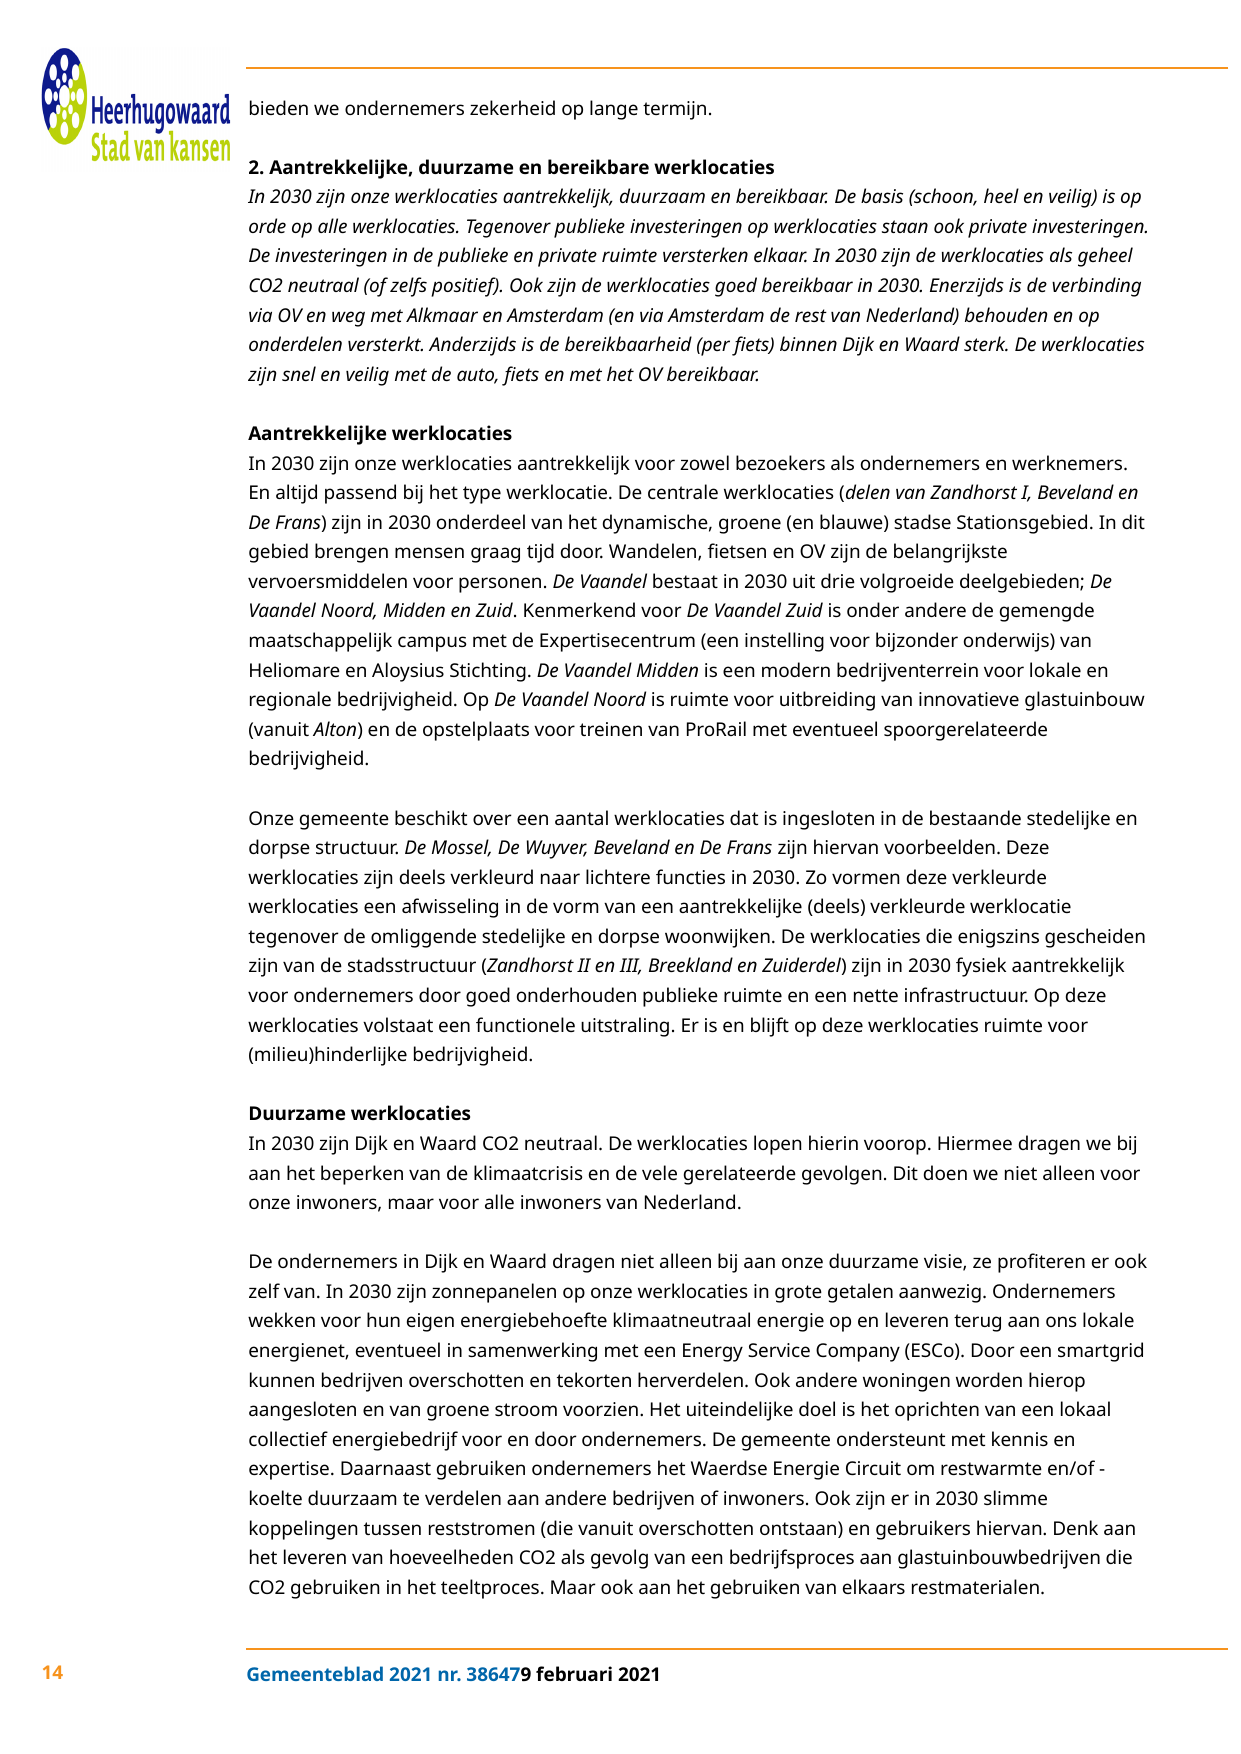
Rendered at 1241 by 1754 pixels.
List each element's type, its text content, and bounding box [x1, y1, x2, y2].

text bieden we ondernemers zekerheid op lange termijn. [248, 95, 1152, 121]
text Duurzame werklocaties [248, 1101, 1152, 1126]
text In 2030 zijn onze werklocaties aantrekkelijk voor zowel bezoekers als ondernemers en werknemers. En altijd passend bij het type werklocatie. De centrale werklocaties (delen van Zandhorst I, Beveland en De Frans) zijn in 2030 onderdeel van het dynamische, groene (en blauwe) stadse Stationsgebied. In dit gebied brengen mensen graag tijd door. Wandelen, fietsen en OV zijn de belangrijkste vervoersmiddelen voor personen. De Vaandel bestaat in 2030 uit drie volgroeide deelgebieden; De Vaandel Noord, Midden en Zuid. Kenmerkend voor De Vaandel Zuid is onder andere de gemengde maatschappelijk campus met de Expertisecentrum (een instelling voor bijzonder onderwijs) van Heliomare en Aloysius Stichting. De Vaandel Midden is een modern bedrijventerrein voor lokale en regionale bedrijvigheid. Op De Vaandel Noord is ruimte voor uitbreiding van innovatieve glastuinbouw (vanuit Alton) en de opstelplaats voor treinen van ProRail met eventueel spoorgerelateerde bedrijvigheid. [248, 450, 1152, 771]
text In 2030 zijn onze werklocaties aantrekkelijk, duurzaam en bereikbaar. De basis (schoon, heel en veilig) is op orde op alle werklocaties. Tegenover publieke investeringen op werklocaties staan ook private investeringen. De investeringen in de publieke en private ruimte versterken elkaar. In 2030 zijn de werklocaties als geheel CO2 neutraal (of zelfs positief). Ook zijn de werklocaties goed bereikbaar in 2030. Enerzijds is de verbinding via OV en weg met Alkmaar en Amsterdam (en via Amsterdam de rest van Nederland) behouden en op onderdelen versterkt. Anderzijds is de bereikbaarheid (per fiets) binnen Dijk en Waard sterk. De werklocaties zijn snel en veilig met de auto, fiets en met het OV bereikbaar. [248, 183, 1152, 387]
text In 2030 zijn Dijk en Waard CO2 neutraal. De werklocaties lopen hierin voorop. Hiermee dragen we bij aan het beperken van de klimaatcrisis en de vele gerelateerde gevolgen. Dit doen we niet alleen voor onze inwoners, maar voor alle inwoners van Nederland. [248, 1130, 1152, 1215]
text Onze gemeente beschikt over een aantal werklocaties dat is ingesloten in de bestaande stedelijke en dorpse structuur. De Mossel, De Wuyver, Beveland en De Frans zijn hiervan voorbeelden. Deze werklocaties zijn deels verkleurd naar lichtere functies in 2030. Zo vormen deze verkleurde werklocaties een afwisseling in de vorm van een aantrekkelijke (deels) verkleurde werklocatie tegenover de omliggende stedelijke en dorpse woonwijken. De werklocaties die enigszins gescheiden zijn van de stadsstructuur (Zandhorst II en III, Breekland en Zuiderdel) zijn in 2030 fysiek aantrekkelijk voor ondernemers door goed onderhouden publieke ruimte en een nette infrastructuur. Op deze werklocaties volstaat een functionele uitstraling. Er is en blijft op deze werklocaties ruimte voor (milieu)hinderlijke bedrijvigheid. [248, 805, 1152, 1067]
text Aantrekkelijke werklocaties [248, 420, 1152, 446]
picture [41, 47, 231, 172]
text De ondernemers in Dijk en Waard dragen niet alleen bij aan onze duurzame visie, ze profiteren er ook zelf van. In 2030 zijn zonnepanelen op onze werklocaties in grote getalen aanwezig. Ondernemers wekken voor hun eigen energiebehoefte klimaatneutraal energie op en leveren terug aan ons lokale energienet, eventueel in samenwerking met een Energy Service Company (ESCo). Door een smartgrid kunnen bedrijven overschotten en tekorten herverdelen. Ook andere woningen worden hierop aangesloten en van groene stroom voorzien. Het uiteindelijke doel is het oprichten van een lokaal collectief energiebedrijf voor en door ondernemers. De gemeente ondersteunt met kennis en expertise. Daarnaast gebruiken ondernemers het Waerdse Energie Circuit om restwarmte en/of -koelte duurzaam te verdelen aan andere bedrijven of inwoners. Ook zijn er in 2030 slimme koppelingen tussen reststromen (die vanuit overschotten ontstaan) en gebruikers hiervan. Denk aan het leveren van hoeveelheden CO2 als gevolg van een bedrijfsproces aan glastuinbouwbedrijven die CO2 gebruiken in het teeltproces. Maar ook aan het gebruiken van elkaars restmaterialen. [248, 1248, 1152, 1600]
text 2. Aantrekkelijke, duurzame en bereikbare werklocaties [248, 154, 1152, 180]
